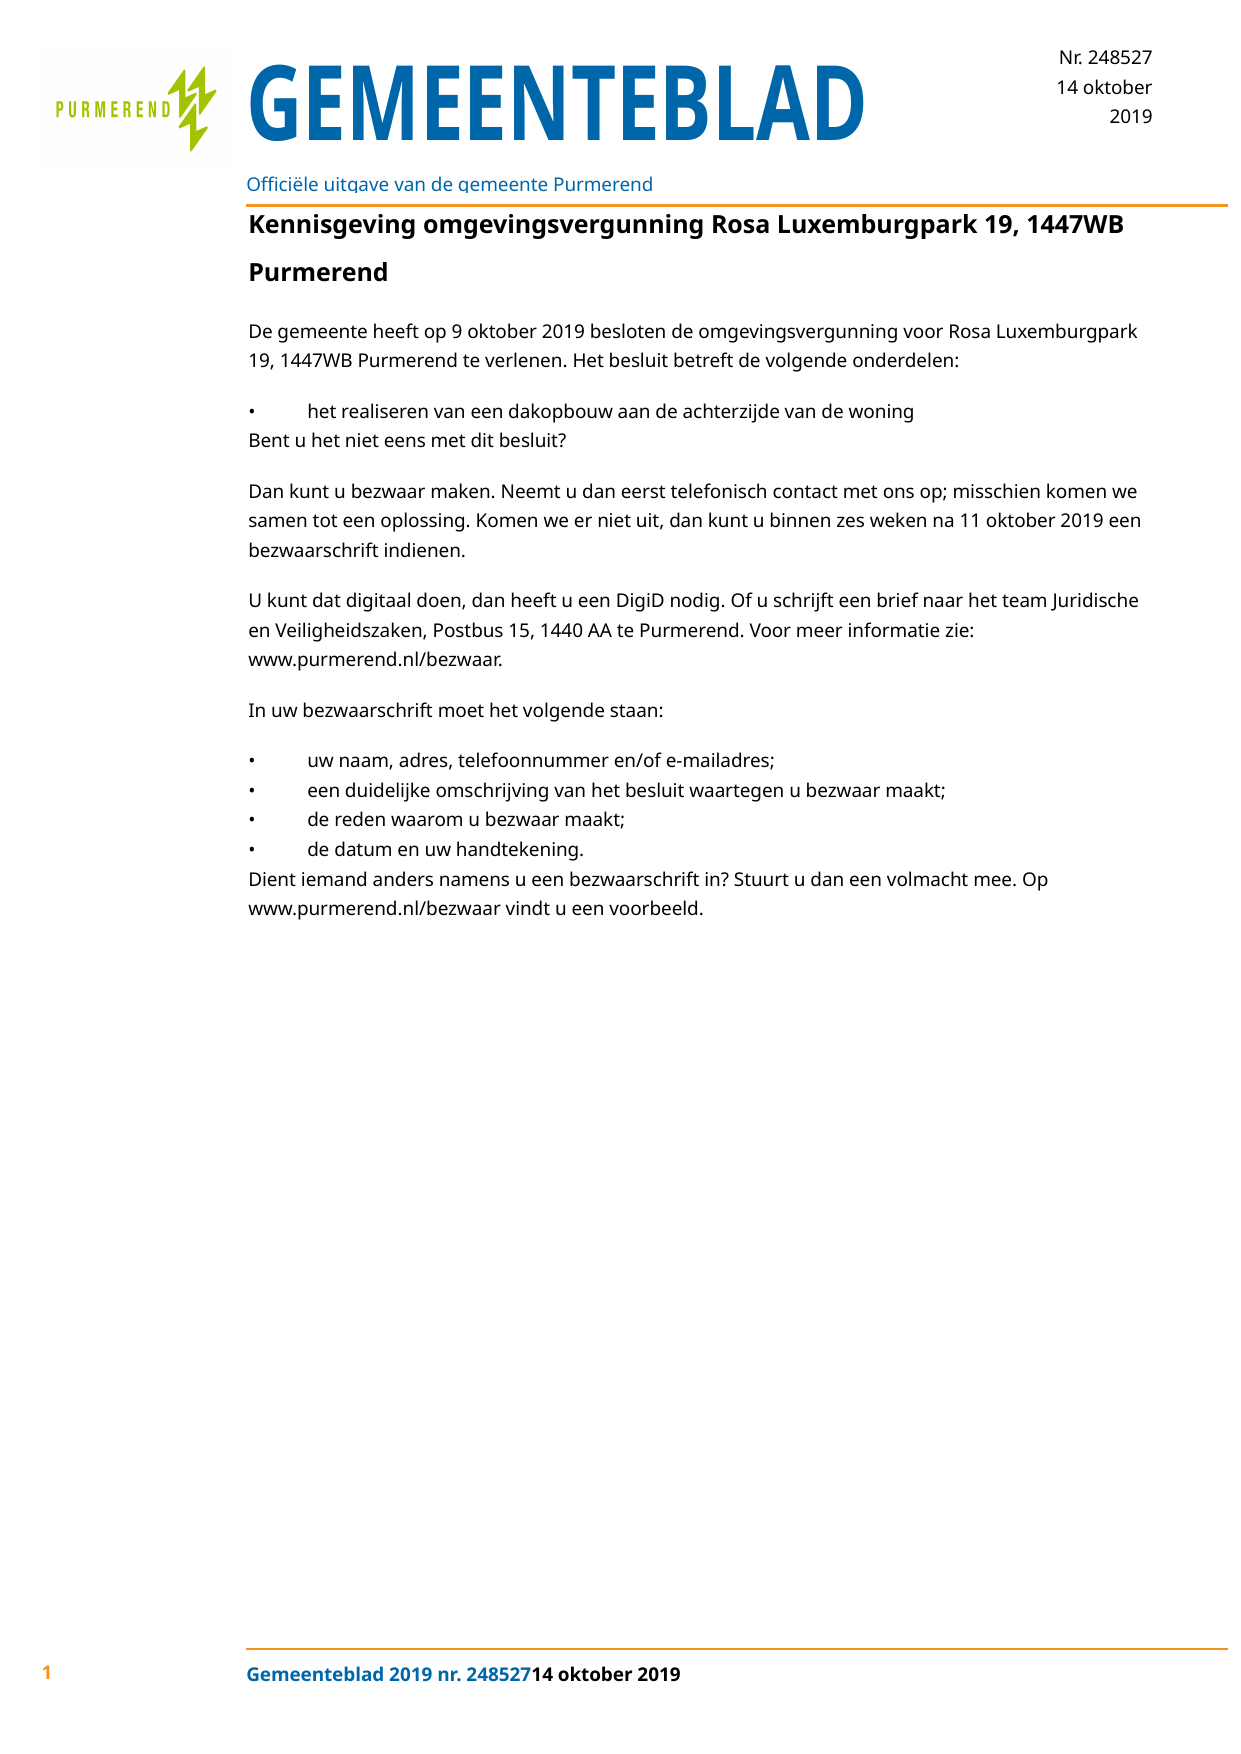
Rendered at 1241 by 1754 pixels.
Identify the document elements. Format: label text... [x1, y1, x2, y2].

text Bent u het niet eens met dit besluit? [248, 427, 1152, 453]
picture [41, 47, 231, 172]
text U kunt dat digitaal doen, dan heeft u een DigiD nodig. Of u schrijft een brief naar het team Juridische en Veiligheidszaken, Postbus 15, 1440 AA te Purmerend. Voor meer informatie zie: www.purmerend.nl/bezwaar. [248, 587, 1152, 672]
list het realiseren van een dakopbouw aan de achterzijde van de woning [248, 398, 1152, 424]
text Dient iemand anders namens u een bezwaarschrift in? Stuurt u dan een volmacht mee. Op www.purmerend.nl/bezwaar vindt u een voorbeeld. [248, 866, 1152, 921]
list de datum en uw handtekening. [248, 836, 1152, 862]
text Dan kunt u bezwaar maken. Neemt u dan eerst telefonisch contact met ons op; misschien komen we samen tot een oplossing. Komen we er niet uit, dan kunt u binnen zes weken na 11 oktober 2019 een bezwaarschrift indienen. [248, 478, 1152, 563]
list een duidelijke omschrijving van het besluit waartegen u bezwaar maakt; [248, 777, 1152, 803]
list uw naam, adres, telefoonnummer en/of e-mailadres; [248, 747, 1152, 773]
text Kennisgeving omgevingsvergunning Rosa Luxemburgpark 19, 1447WB Purmerend [248, 207, 1152, 288]
text In uw bezwaarschrift moet het volgende staan: [248, 697, 1152, 723]
list de reden waarom u bezwaar maakt; [248, 807, 1152, 832]
text De gemeente heeft op 9 oktober 2019 besloten de omgevingsvergunning voor Rosa Luxemburgpark 19, 1447WB Purmerend te verlenen. Het besluit betreft de volgende onderdelen: [248, 318, 1152, 373]
